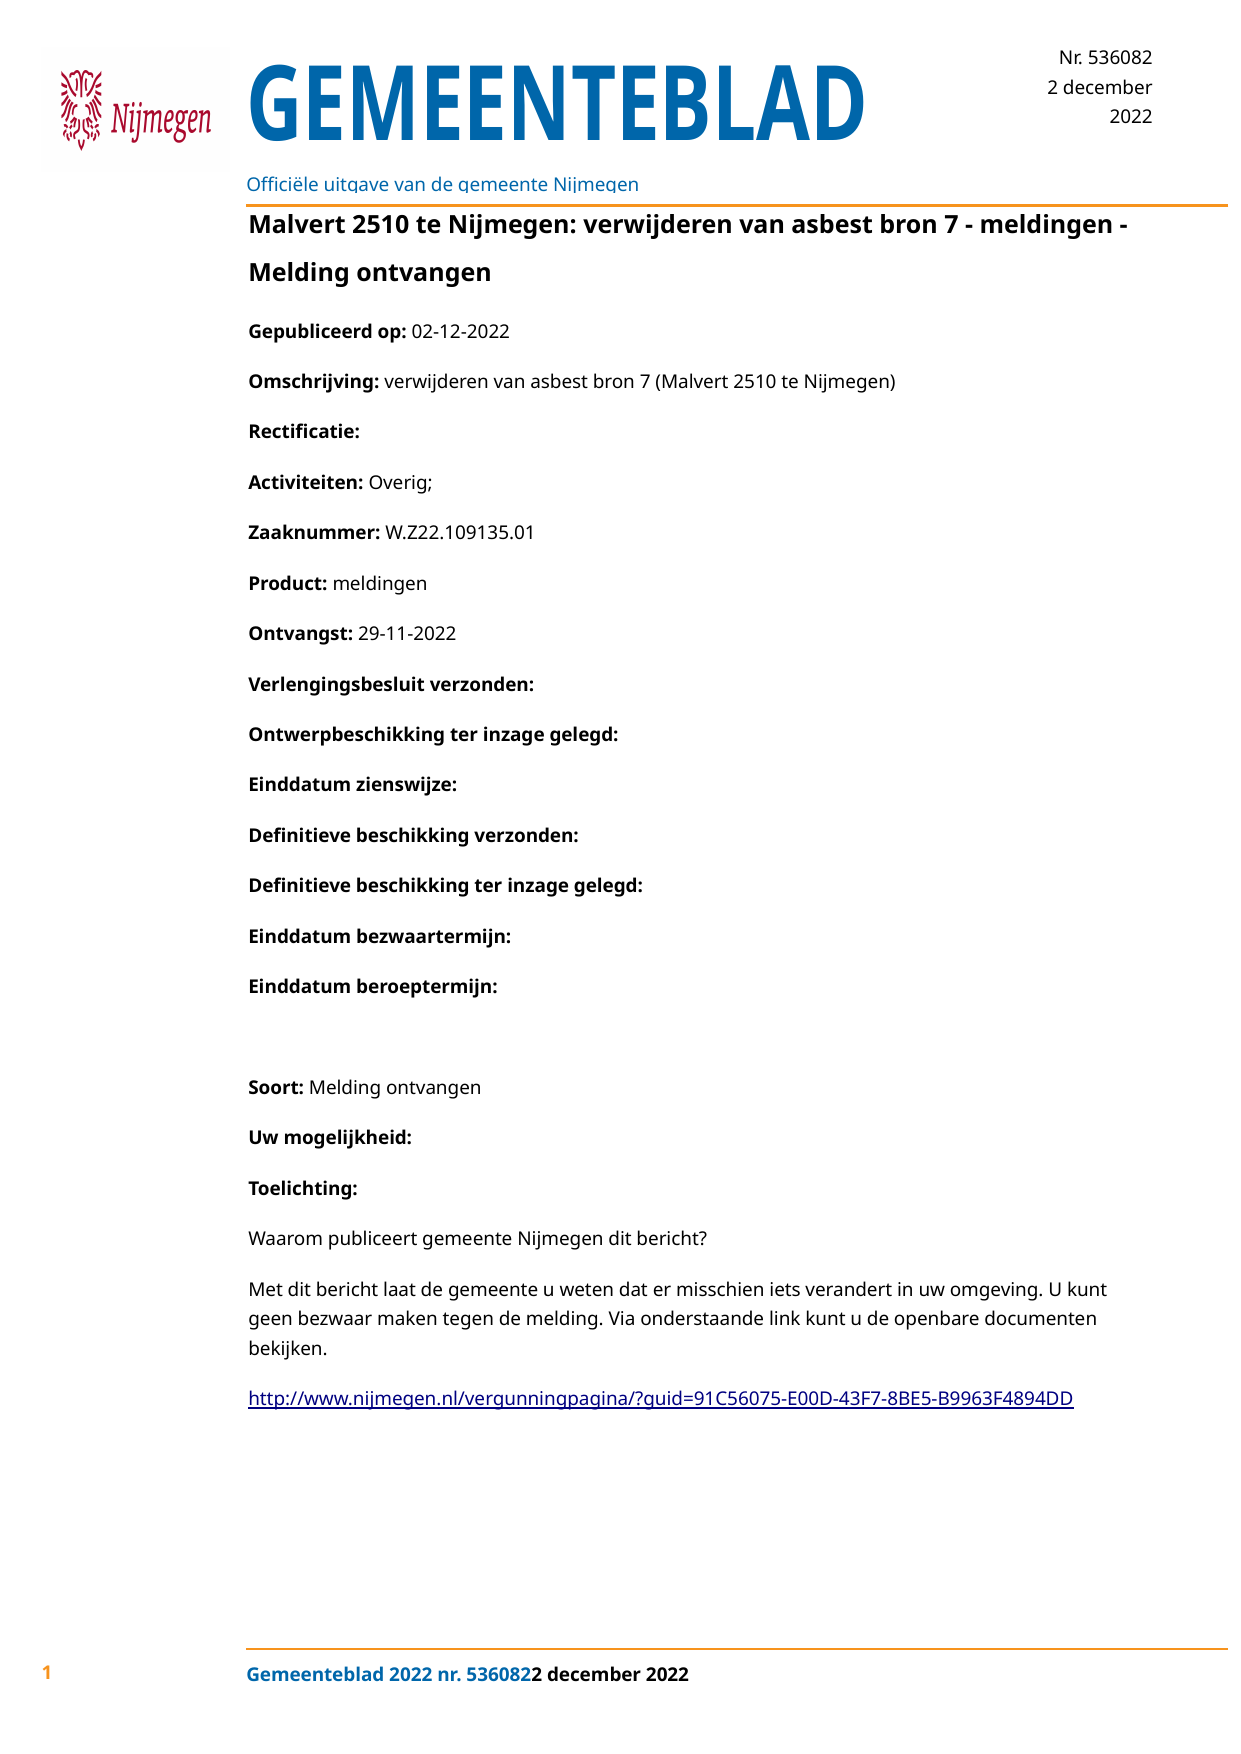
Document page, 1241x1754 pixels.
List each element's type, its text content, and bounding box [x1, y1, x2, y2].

text Zaaknummer: W.Z22.109135.01 [248, 519, 1152, 545]
text Soort: Melding ontvangen [248, 1074, 1152, 1100]
text Einddatum bezwaartermijn: [248, 923, 1152, 949]
picture [41, 47, 231, 172]
text Malvert 2510 te Nijmegen: verwijderen van asbest bron 7 - meldingen - Melding ontvangen [248, 207, 1152, 288]
text Einddatum beroeptermijn: [248, 973, 1152, 999]
text Ontvangst: 29-11-2022 [248, 620, 1152, 646]
text Rectificatie: [248, 419, 1152, 444]
text Ontwerpbeschikking ter inzage gelegd: [248, 721, 1152, 747]
text Omschrijving: verwijderen van asbest bron 7 (Malvert 2510 te Nijmegen) [248, 368, 1152, 394]
text Toelichting: [248, 1175, 1152, 1201]
text Gepubliceerd op: 02-12-2022 [248, 318, 1152, 344]
text Activiteiten: Overig; [248, 469, 1152, 495]
text Uw mogelijkheid: [248, 1124, 1152, 1150]
text Definitieve beschikking verzonden: [248, 822, 1152, 848]
text Product: meldingen [248, 570, 1152, 596]
text Einddatum zienswijze: [248, 772, 1152, 797]
text Met dit bericht laat de gemeente u weten dat er misschien iets verandert in uw omgeving. U kunt geen bezwaar maken tegen de melding. Via onderstaande link kunt u de openbare documenten bekijken. [248, 1276, 1152, 1361]
text Definitieve beschikking ter inzage gelegd: [248, 872, 1152, 898]
text http://www.nijmegen.nl/vergunningpagina/?guid=91C56075-E00D-43F7-8BE5-B9963F4894DD [248, 1385, 1152, 1411]
text Verlengingsbesluit verzonden: [248, 671, 1152, 697]
text Waarom publiceert gemeente Nijmegen dit bericht? [248, 1225, 1152, 1251]
